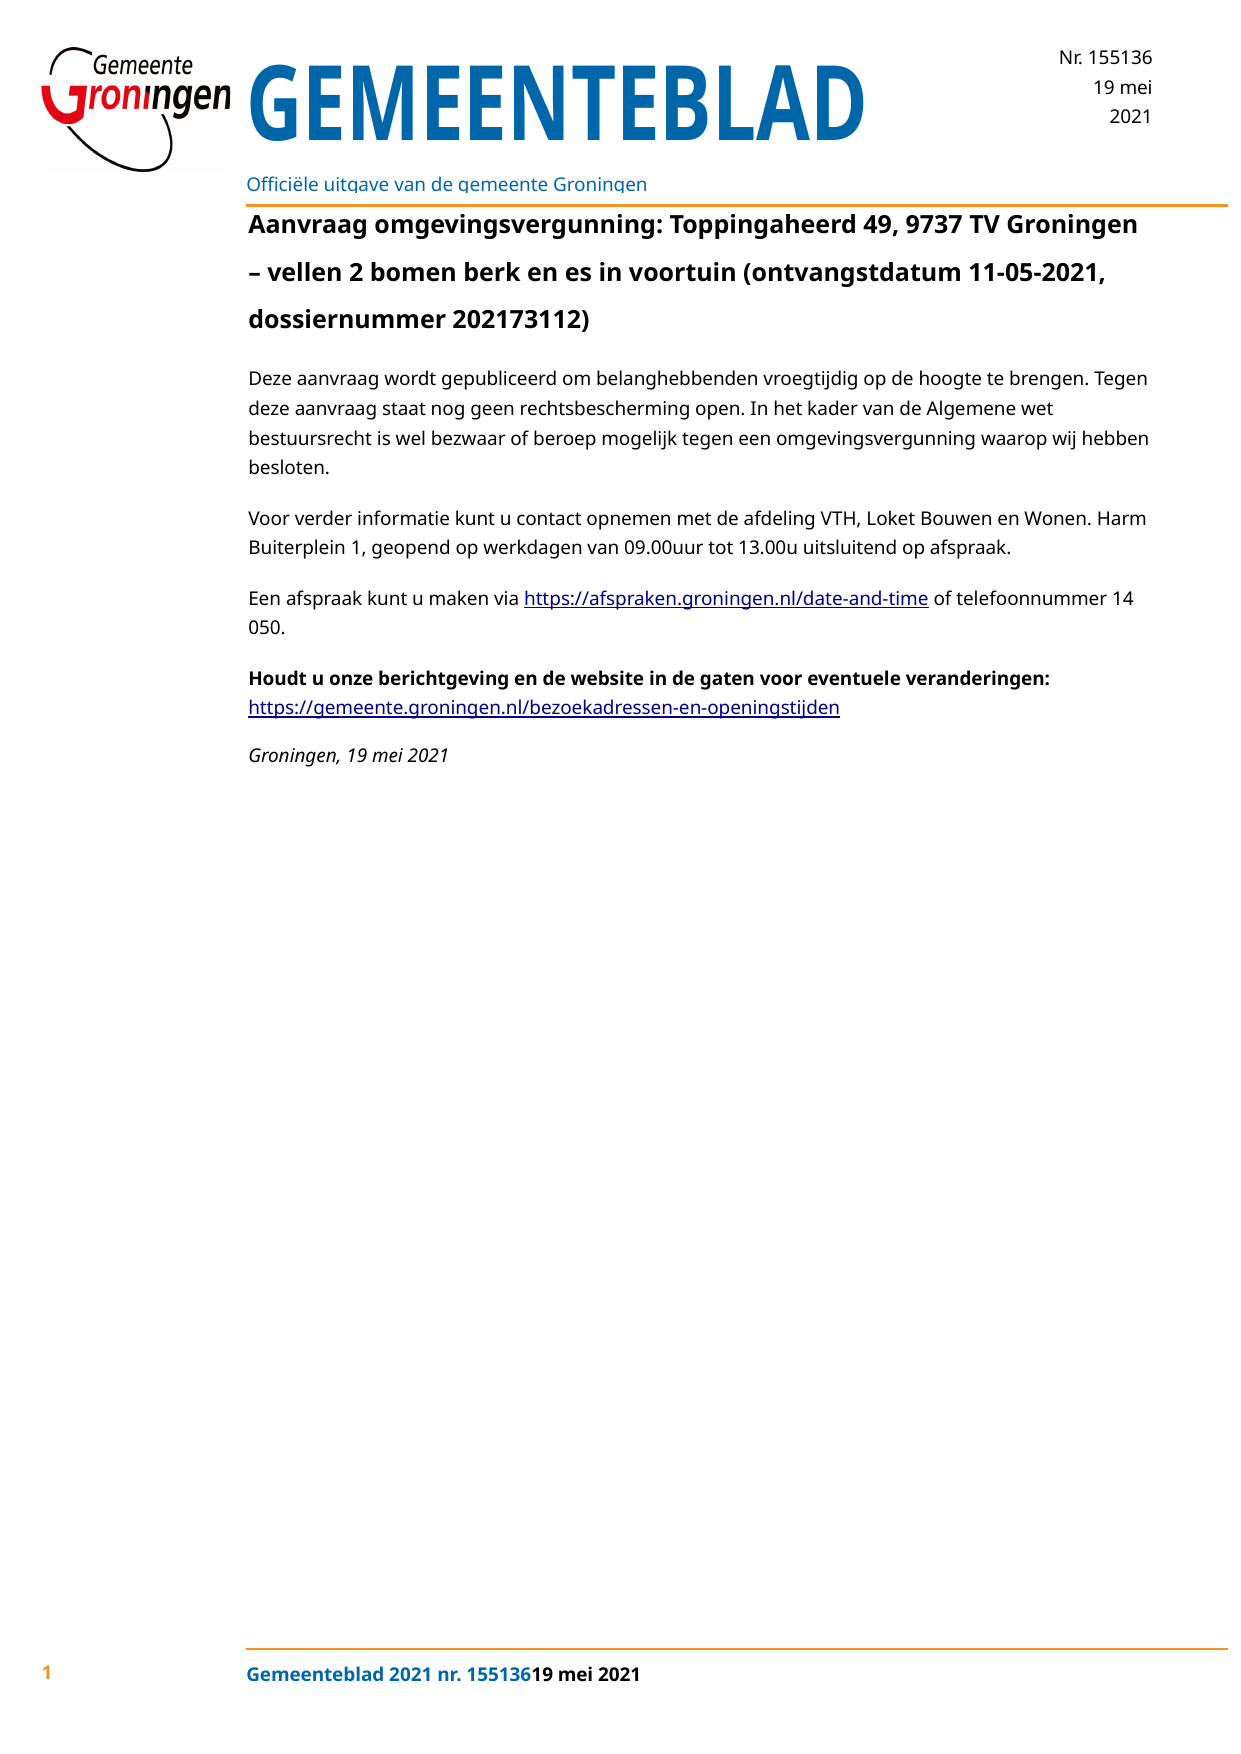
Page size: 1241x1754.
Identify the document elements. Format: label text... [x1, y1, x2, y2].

text Houdt u onze berichtgeving en de website in de gaten voor eventuele veranderingen: https://gemeente.groningen.nl/bezoekadressen-en-openingstijden [248, 665, 1152, 720]
text Deze aanvraag wordt gepubliceerd om belanghebbenden vroegtijdig op de hoogte te brengen. Tegen deze aanvraag staat nog geen rechtsbescherming open. In het kader van de Algemene wet bestuursrecht is wel bezwaar of beroep mogelijk tegen een omgevingsvergunning waarop wij hebben besloten. [248, 366, 1152, 480]
text Groningen, 19 mei 2021 [248, 742, 1152, 768]
text Een afspraak kunt u maken via https://afspraken.groningen.nl/date-and-time of telefoonnummer 14 050. [248, 585, 1152, 640]
text Voor verder informatie kunt u contact opnemen met de afdeling VTH, Loket Bouwen en Wonen. Harm Buiterplein 1, geopend op werkdagen van 09.00uur tot 13.00u uitsluitend op afspraak. [248, 505, 1152, 560]
text Aanvraag omgevingsvergunning: Toppingaheerd 49, 9737 TV Groningen – vellen 2 bomen berk en es in voortuin (ontvangstdatum 11-05-2021, dossiernummer 202173112) [248, 207, 1152, 336]
picture [41, 47, 231, 172]
